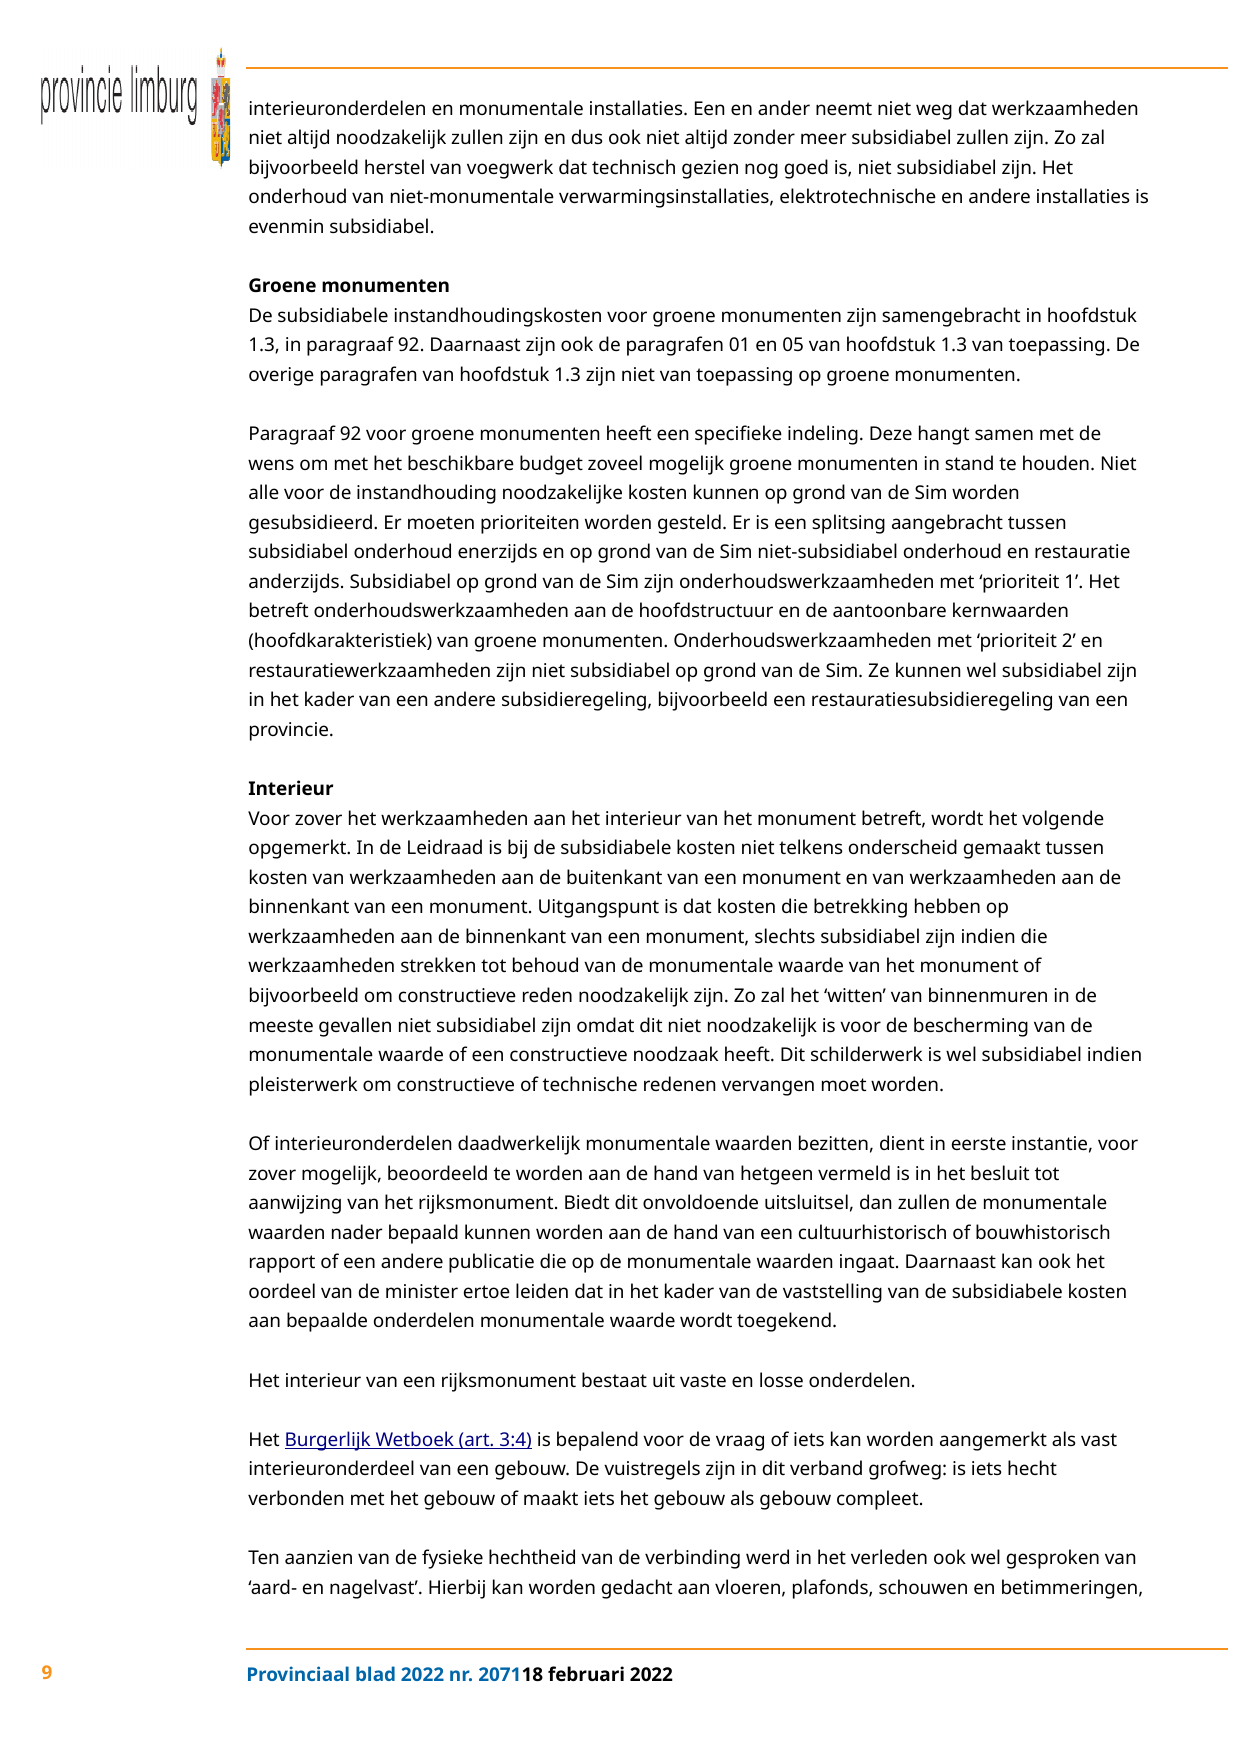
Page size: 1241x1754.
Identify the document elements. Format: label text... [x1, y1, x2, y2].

text Het Burgerlijk Wetboek (art. 3:4) is bepalend voor de vraag of iets kan worden aangemerkt als vast interieuronderdeel van een gebouw. De vuistregels zijn in dit verband grofweg: is iets hecht verbonden met het gebouw of maakt iets het gebouw als gebouw compleet. [248, 1426, 1152, 1511]
text Voor zover het werkzaamheden aan het interieur van het monument betreft, wordt het volgende opgemerkt. In de Leidraad is bij de subsidiabele kosten niet telkens onderscheid gemaakt tussen kosten van werkzaamheden aan de buitenkant van een monument en van werkzaamheden aan de binnenkant van een monument. Uitgangspunt is dat kosten die betrekking hebben op werkzaamheden aan de binnenkant van een monument, slechts subsidiabel zijn indien die werkzaamheden strekken tot behoud van de monumentale waarde van het monument of bijvoorbeeld om constructieve reden noodzakelijk zijn. Zo zal het ‘witten’ van binnenmuren in de meeste gevallen niet subsidiabel zijn omdat dit niet noodzakelijk is voor de bescherming van de monumentale waarde of een constructieve noodzaak heeft. Dit schilderwerk is wel subsidiabel indien pleisterwerk om constructieve of technische redenen vervangen moet worden. [248, 805, 1152, 1097]
text Interieur [248, 775, 1152, 801]
text Ten aanzien van de fysieke hechtheid van de verbinding werd in het verleden ook wel gesproken van ‘aard- en nagelvast’. Hierbij kan worden gedacht aan vloeren, plafonds, schouwen en betimmeringen, [248, 1544, 1152, 1600]
text De subsidiabele instandhoudingskosten voor groene monumenten zijn samengebracht in hoofdstuk 1.3, in paragraaf 92. Daarnaast zijn ook de paragrafen 01 en 05 van hoofdstuk 1.3 van toepassing. De overige paragrafen van hoofdstuk 1.3 zijn niet van toepassing op groene monumenten. [248, 302, 1152, 387]
picture [41, 47, 231, 172]
text Of interieuronderdelen daadwerkelijk monumentale waarden bezitten, dient in eerste instantie, voor zover mogelijk, beoordeeld te worden aan de hand van hetgeen vermeld is in het besluit tot aanwijzing van het rijksmonument. Biedt dit onvoldoende uitsluitsel, dan zullen de monumentale waarden nader bepaald kunnen worden aan de hand van een cultuurhistorisch of bouwhistorisch rapport of een andere publicatie die op de monumentale waarden ingaat. Daarnaast kan ook het oordeel van de minister ertoe leiden dat in het kader van de vaststelling van de subsidiabele kosten aan bepaalde onderdelen monumentale waarde wordt toegekend. [248, 1130, 1152, 1333]
text Paragraaf 92 voor groene monumenten heeft een specifieke indeling. Deze hangt samen met de wens om met het beschikbare budget zoveel mogelijk groene monumenten in stand te houden. Niet alle voor de instandhouding noodzakelijke kosten kunnen op grond van de Sim worden gesubsidieerd. Er moeten prioriteiten worden gesteld. Er is een splitsing aangebracht tussen subsidiabel onderhoud enerzijds en op grond van de Sim niet-subsidiabel onderhoud en restauratie anderzijds. Subsidiabel op grond van de Sim zijn onderhoudswerkzaamheden met ‘prioriteit 1’. Het betreft onderhoudswerkzaamheden aan de hoofdstructuur en de aantoonbare kernwaarden (hoofdkarakteristiek) van groene monumenten. Onderhoudswerkzaamheden met ‘prioriteit 2’ en restauratiewerkzaamheden zijn niet subsidiabel op grond van de Sim. Ze kunnen wel subsidiabel zijn in het kader van een andere subsidieregeling, bijvoorbeeld een restauratiesubsidieregeling van een provincie. [248, 420, 1152, 742]
text Het interieur van een rijksmonument bestaat uit vaste en losse onderdelen. [248, 1367, 1152, 1393]
text interieuronderdelen en monumentale installaties. Een en ander neemt niet weg dat werkzaamheden niet altijd noodzakelijk zullen zijn en dus ook niet altijd zonder meer subsidiabel zullen zijn. Zo zal bijvoorbeeld herstel van voegwerk dat technisch gezien nog goed is, niet subsidiabel zijn. Het onderhoud van niet-monumentale verwarmingsinstallaties, elektrotechnische en andere installaties is evenmin subsidiabel. [248, 95, 1152, 239]
text Groene monumenten [248, 272, 1152, 298]
